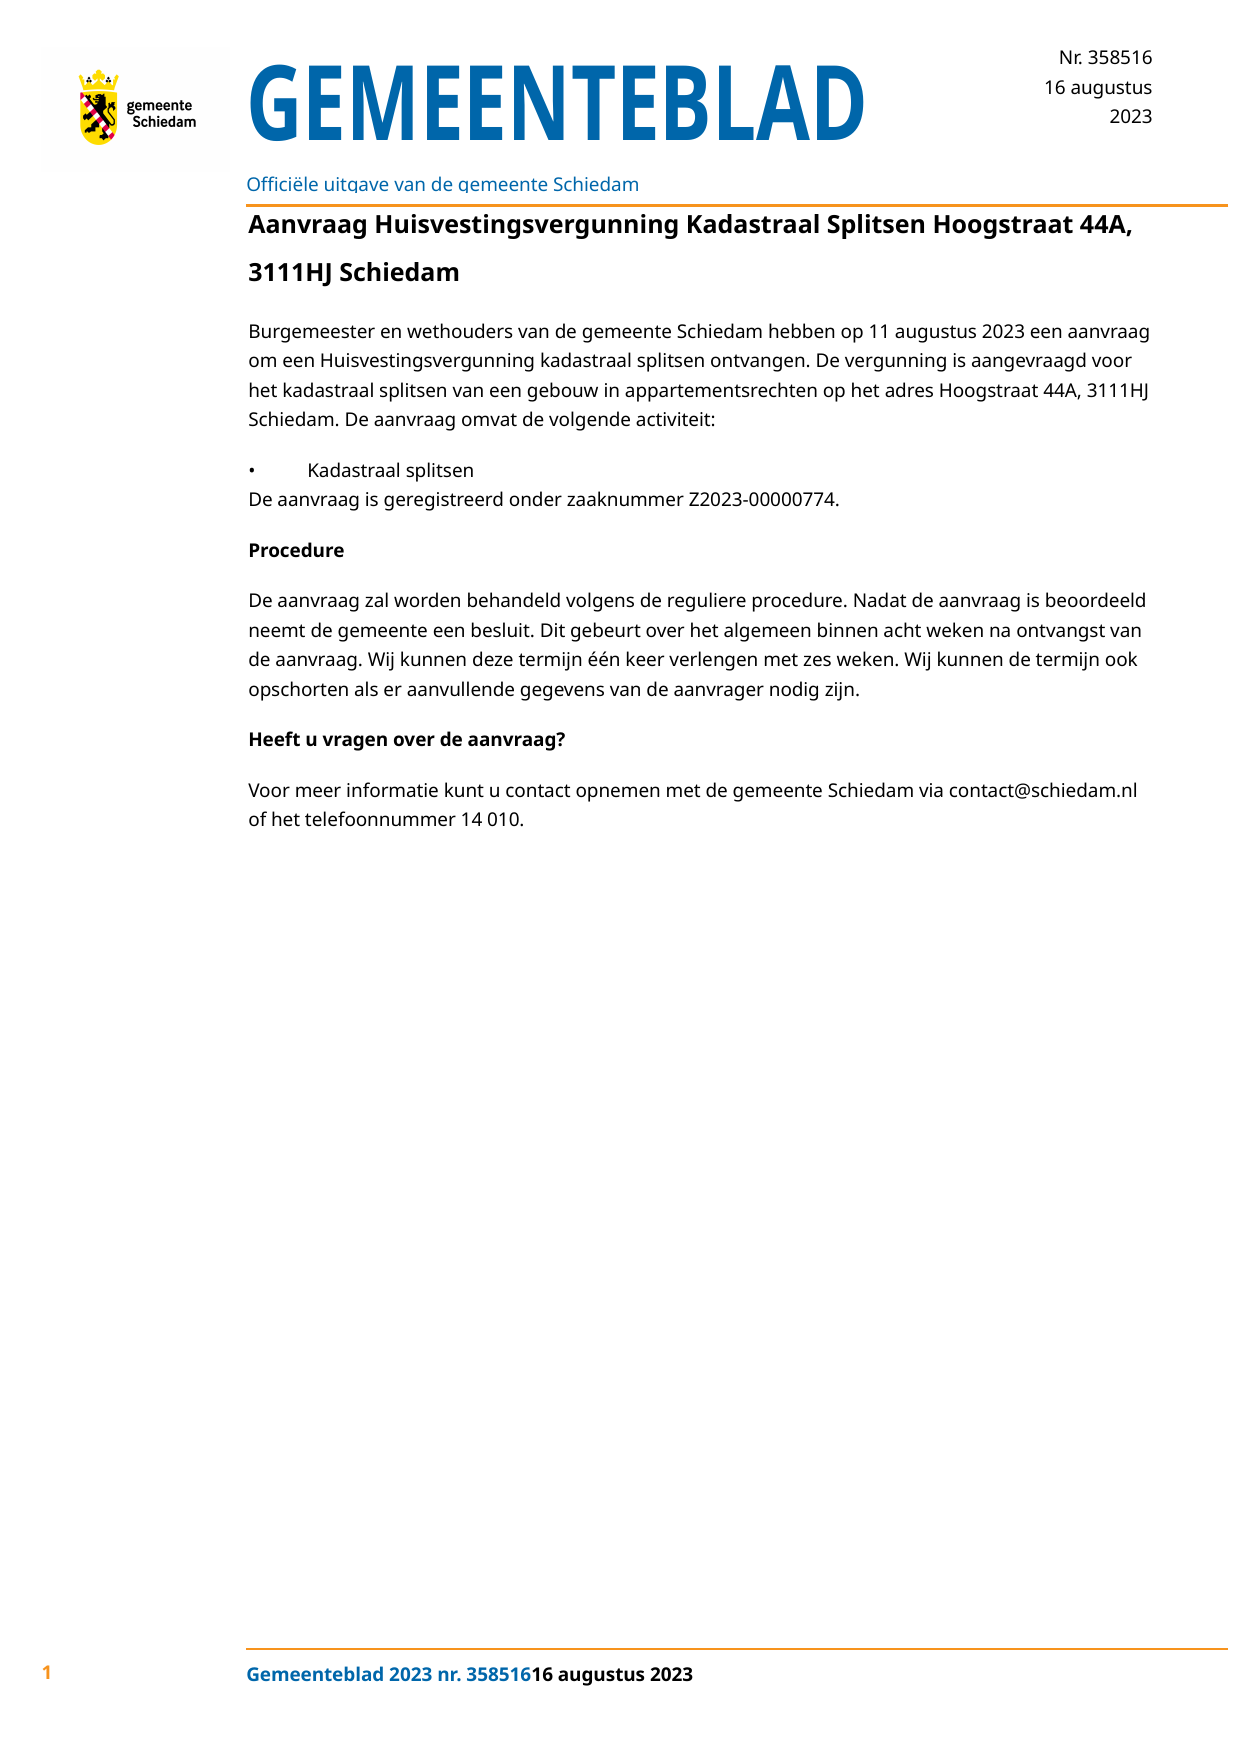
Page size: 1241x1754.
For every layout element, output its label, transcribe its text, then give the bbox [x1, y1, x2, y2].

text De aanvraag zal worden behandeld volgens de reguliere procedure. Nadat de aanvraag is beoordeeld neemt de gemeente een besluit. Dit gebeurt over het algemeen binnen acht weken na ontvangst van de aanvraag. Wij kunnen deze termijn één keer verlengen met zes weken. Wij kunnen de termijn ook opschorten als er aanvullende gegevens van de aanvrager nodig zijn. [248, 587, 1152, 702]
list Kadastraal splitsen [248, 457, 1152, 483]
text Burgemeester en wethouders van de gemeente Schiedam hebben op 11 augustus 2023 een aanvraag om een Huisvestingsvergunning kadastraal splitsen ontvangen. De vergunning is aangevraagd voor het kadastraal splitsen van een gebouw in appartementsrechten op het adres Hoogstraat 44A, 3111HJ Schiedam. De aanvraag omvat de volgende activiteit: [248, 318, 1152, 432]
text Aanvraag Huisvestingsvergunning Kadastraal Splitsen Hoogstraat 44A, 3111HJ Schiedam [248, 207, 1152, 288]
text Heeft u vragen over de aanvraag? [248, 727, 1152, 752]
picture [41, 47, 231, 172]
text Voor meer informatie kunt u contact opnemen met de gemeente Schiedam via contact@schiedam.nl of het telefoonnummer 14 010. [248, 777, 1152, 832]
text Procedure [248, 537, 1152, 563]
text De aanvraag is geregistreerd onder zaaknummer Z2023-00000774. [248, 487, 1152, 512]
